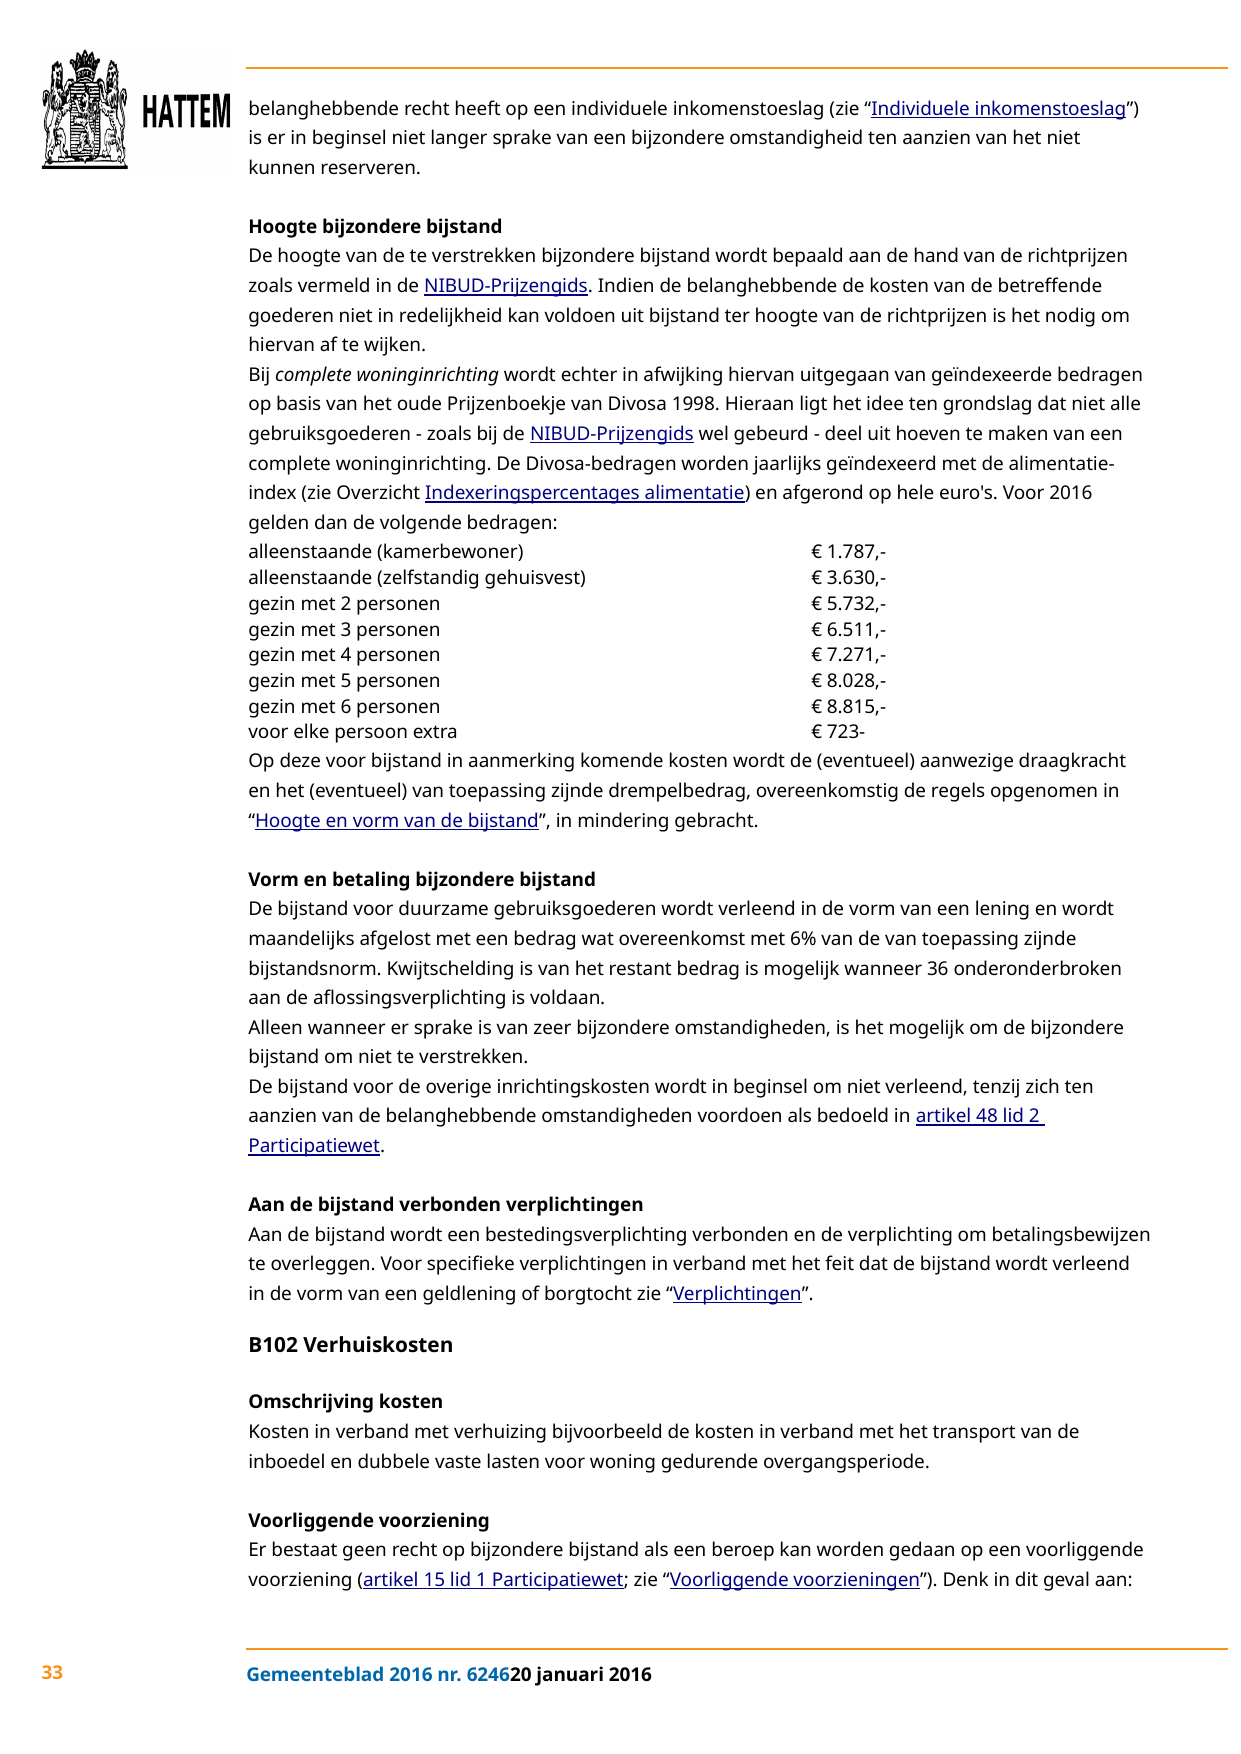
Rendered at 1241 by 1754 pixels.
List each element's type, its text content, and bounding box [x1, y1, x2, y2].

text Bij complete woninginrichting wordt echter in afwijking hiervan uitgegaan van geïndexeerde bedragen op basis van het oude Prijzenboekje van Divosa 1998. Hieraan ligt het idee ten grondslag dat niet alle gebruiksgoederen - zoals bij de NIBUD-Prijzengids wel gebeurd - deel uit hoeven te maken van een complete woninginrichting. De Divosa-bedragen worden jaarlijks geïndexeerd met de alimentatie-index (zie Overzicht Indexeringspercentages alimentatie) en afgerond op hele euro's. Voor 2016 gelden dan de volgende bedragen: [248, 361, 1152, 535]
text Op deze voor bijstand in aanmerking komende kosten wordt de (eventueel) aanwezige draagkracht en het (eventueel) van toepassing zijnde drempelbedrag, overeenkomstig de regels opgenomen in “Hoogte en vorm van de bijstand”, in mindering gebracht. [248, 748, 1152, 833]
text Kosten in verband met verhuizing bijvoorbeeld de kosten in verband met het transport van de inboedel en dubbele vaste lasten voor woning gedurende overgangsperiode. [248, 1418, 1152, 1473]
table_cell € 3.630,- [811, 564, 1152, 590]
table_cell € 723- [811, 719, 1152, 744]
text De hoogte van de te verstrekken bijzondere bijstand wordt bepaald aan de hand van de richtprijzen zoals vermeld in de NIBUD-Prijzengids. Indien de belanghebbende de kosten van de betreffende goederen niet in redelijkheid kan voldoen uit bijstand ter hoogte van de richtprijzen is het nodig om hiervan af te wijken. [248, 243, 1152, 357]
text Voorliggende voorziening [248, 1507, 1152, 1533]
table_cell gezin met 5 personen [248, 667, 811, 693]
table_cell € 6.511,- [811, 616, 1152, 642]
text Hoogte bijzondere bijstand [248, 213, 1152, 239]
table_header € 1.787,- [811, 539, 1152, 564]
table_cell alleenstaande (zelfstandig gehuisvest) [248, 564, 811, 590]
text Alleen wanneer er sprake is van zeer bijzondere omstandigheden, is het mogelijk om de bijzondere bijstand om niet te verstrekken. [248, 1014, 1152, 1069]
table_cell gezin met 4 personen [248, 642, 811, 667]
table_cell gezin met 2 personen [248, 590, 811, 616]
text Vorm en betaling bijzondere bijstand [248, 866, 1152, 892]
table_cell voor elke persoon extra [248, 719, 811, 744]
text Er bestaat geen recht op bijzondere bijstand als een beroep kan worden gedaan op een voorliggende voorziening (artikel 15 lid 1 Participatiewet; zie “Voorliggende voorzieningen”). Denk in dit geval aan: [248, 1537, 1152, 1592]
table_cell € 5.732,- [811, 590, 1152, 616]
picture [41, 47, 231, 172]
text Aan de bijstand verbonden verplichtingen [248, 1191, 1152, 1217]
text Omschrijving kosten [248, 1389, 1152, 1414]
table_cell gezin met 6 personen [248, 693, 811, 719]
table_cell € 8.028,- [811, 667, 1152, 693]
text belanghebbende recht heeft op een individuele inkomenstoeslag (zie “Individuele inkomenstoeslag”) is er in beginsel niet langer sprake van een bijzondere omstandigheid ten aanzien van het niet kunnen reserveren. [248, 95, 1152, 180]
table_cell gezin met 3 personen [248, 616, 811, 642]
table_header alleenstaande (kamerbewoner) [248, 539, 811, 564]
table_cell € 7.271,- [811, 642, 1152, 667]
text De bijstand voor de overige inrichtingskosten wordt in beginsel om niet verleend, tenzij zich ten aanzien van de belanghebbende omstandigheden voordoen als bedoeld in artikel 48 lid 2 Participatiewet. [248, 1073, 1152, 1158]
text Aan de bijstand wordt een bestedingsverplichting verbonden en de verplichting om betalingsbewijzen te overleggen. Voor specifieke verplichtingen in verband met het feit dat de bijstand wordt verleend in de vorm van een geldlening of borgtocht zie “Verplichtingen”. [248, 1221, 1152, 1306]
text B102 Verhuiskosten [248, 1331, 1152, 1359]
table_cell € 8.815,- [811, 693, 1152, 719]
text De bijstand voor duurzame gebruiksgoederen wordt verleend in de vorm van een lening en wordt maandelijks afgelost met een bedrag wat overeenkomst met 6% van de van toepassing zijnde bijstandsnorm. Kwijtschelding is van het restant bedrag is mogelijk wanneer 36 onderonderbroken aan de aflossingsverplichting is voldaan. [248, 896, 1152, 1010]
